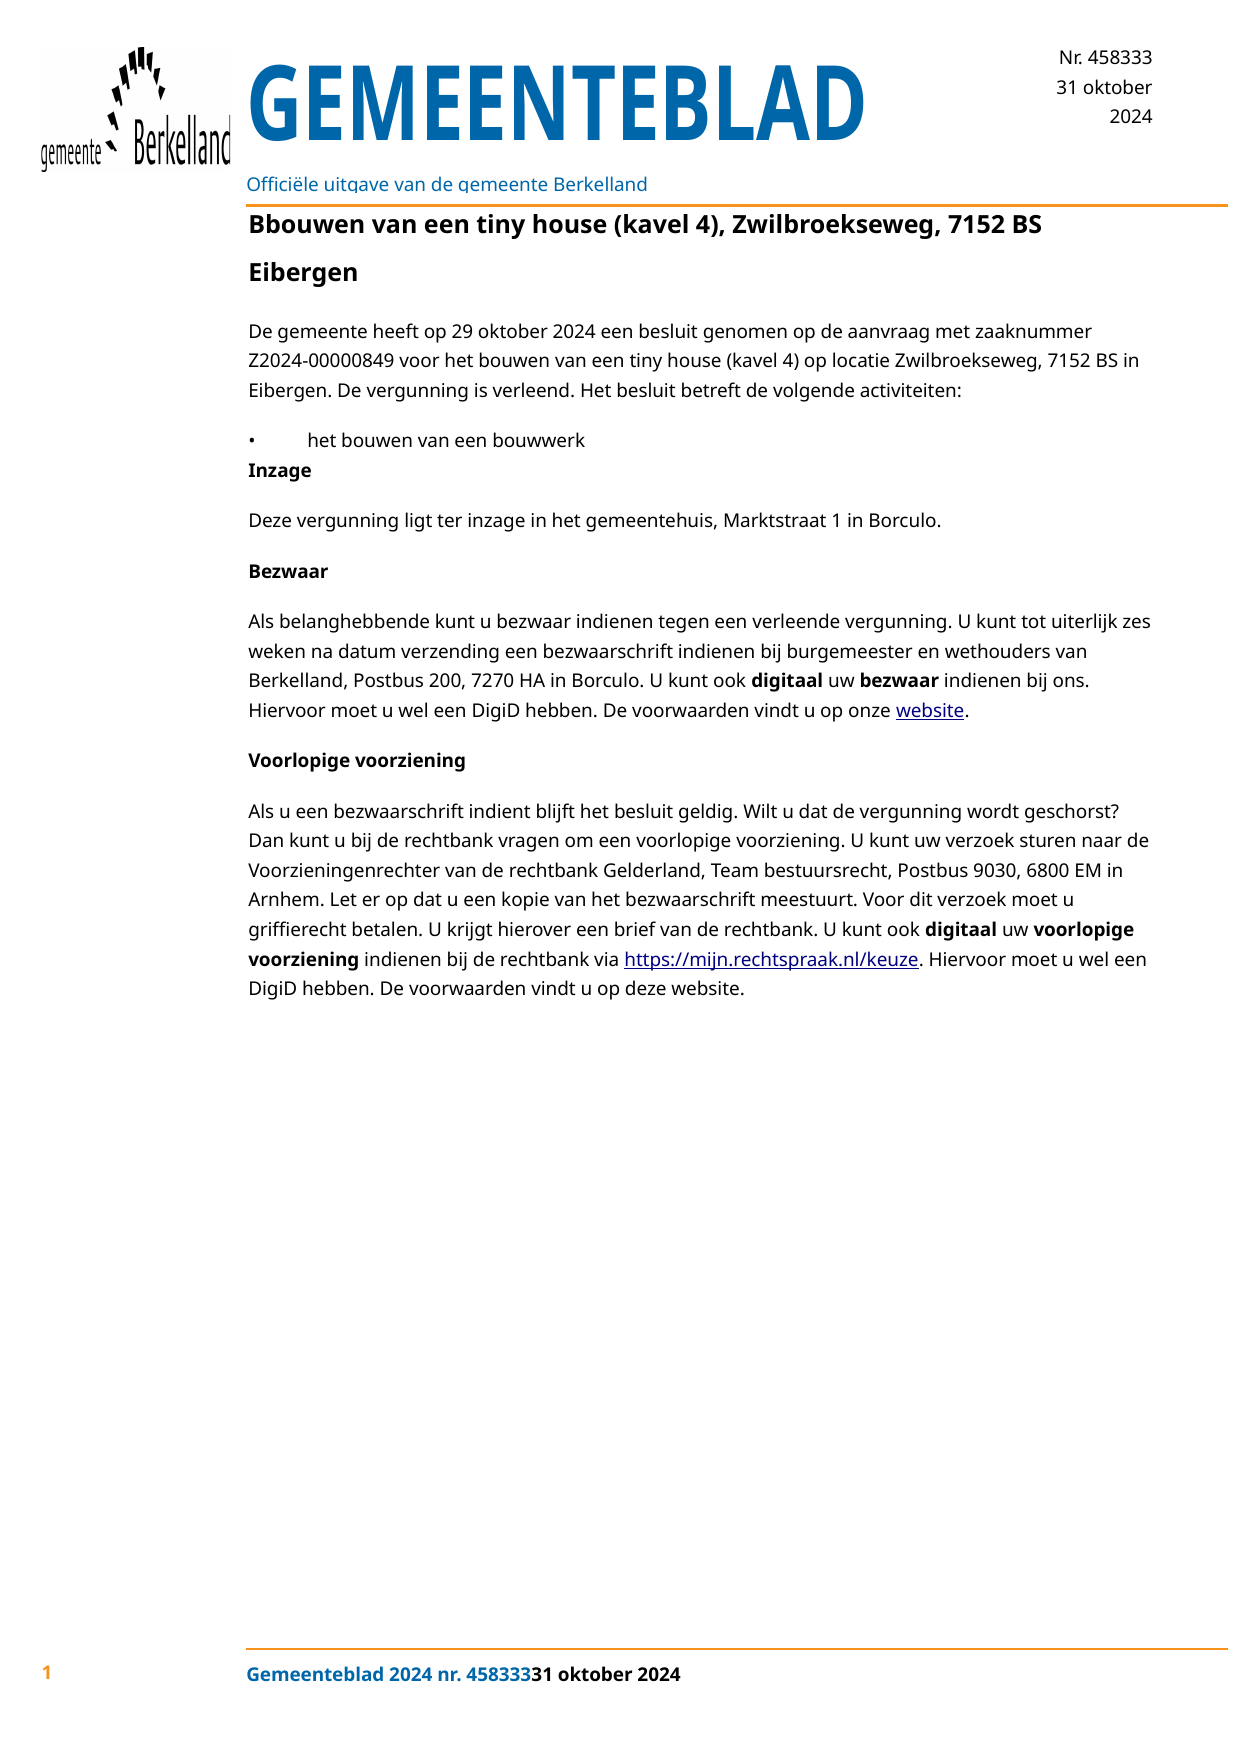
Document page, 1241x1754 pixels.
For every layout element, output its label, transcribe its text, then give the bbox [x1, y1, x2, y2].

text Als u een bezwaarschrift indient blijft het besluit geldig. Wilt u dat de vergunning wordt geschorst? Dan kunt u bij de rechtbank vragen om een voorlopige voorziening. U kunt uw verzoek sturen naar de Voorzieningenrechter van de rechtbank Gelderland, Team bestuursrecht, Postbus 9030, 6800 EM in Arnhem. Let er op dat u een kopie van het bezwaarschrift meestuurt. Voor dit verzoek moet u griffierecht betalen. U krijgt hierover een brief van de rechtbank. U kunt ook digitaal uw voorlopige voorziening indienen bij de rechtbank via https://mijn.rechtspraak.nl/keuze. Hiervoor moet u wel een DigiD hebben. De voorwaarden vindt u op deze website. [248, 798, 1152, 1001]
text Voorlopige voorziening [248, 747, 1152, 773]
text Bbouwen van een tiny house (kavel 4), Zwilbroekseweg, 7152 BS Eibergen [248, 207, 1152, 288]
text Bezwaar [248, 558, 1152, 584]
text Deze vergunning ligt ter inzage in het gemeentehuis, Marktstraat 1 in Borculo. [248, 507, 1152, 533]
list het bouwen van een bouwwerk [248, 427, 1152, 453]
text Als belanghebbende kunt u bezwaar indienen tegen een verleende vergunning. U kunt tot uiterlijk zes weken na datum verzending een bezwaarschrift indienen bij burgemeester en wethouders van Berkelland, Postbus 200, 7270 HA in Borculo. U kunt ook digitaal uw bezwaar indienen bij ons. Hiervoor moet u wel een DigiD hebben. De voorwaarden vindt u op onze website. [248, 608, 1152, 723]
text Inzage [248, 457, 1152, 483]
picture [41, 47, 231, 172]
text De gemeente heeft op 29 oktober 2024 een besluit genomen op de aanvraag met zaaknummer Z2024-00000849 voor het bouwen van een tiny house (kavel 4) op locatie Zwilbroekseweg, 7152 BS in Eibergen. De vergunning is verleend. Het besluit betreft de volgende activiteiten: [248, 318, 1152, 403]
